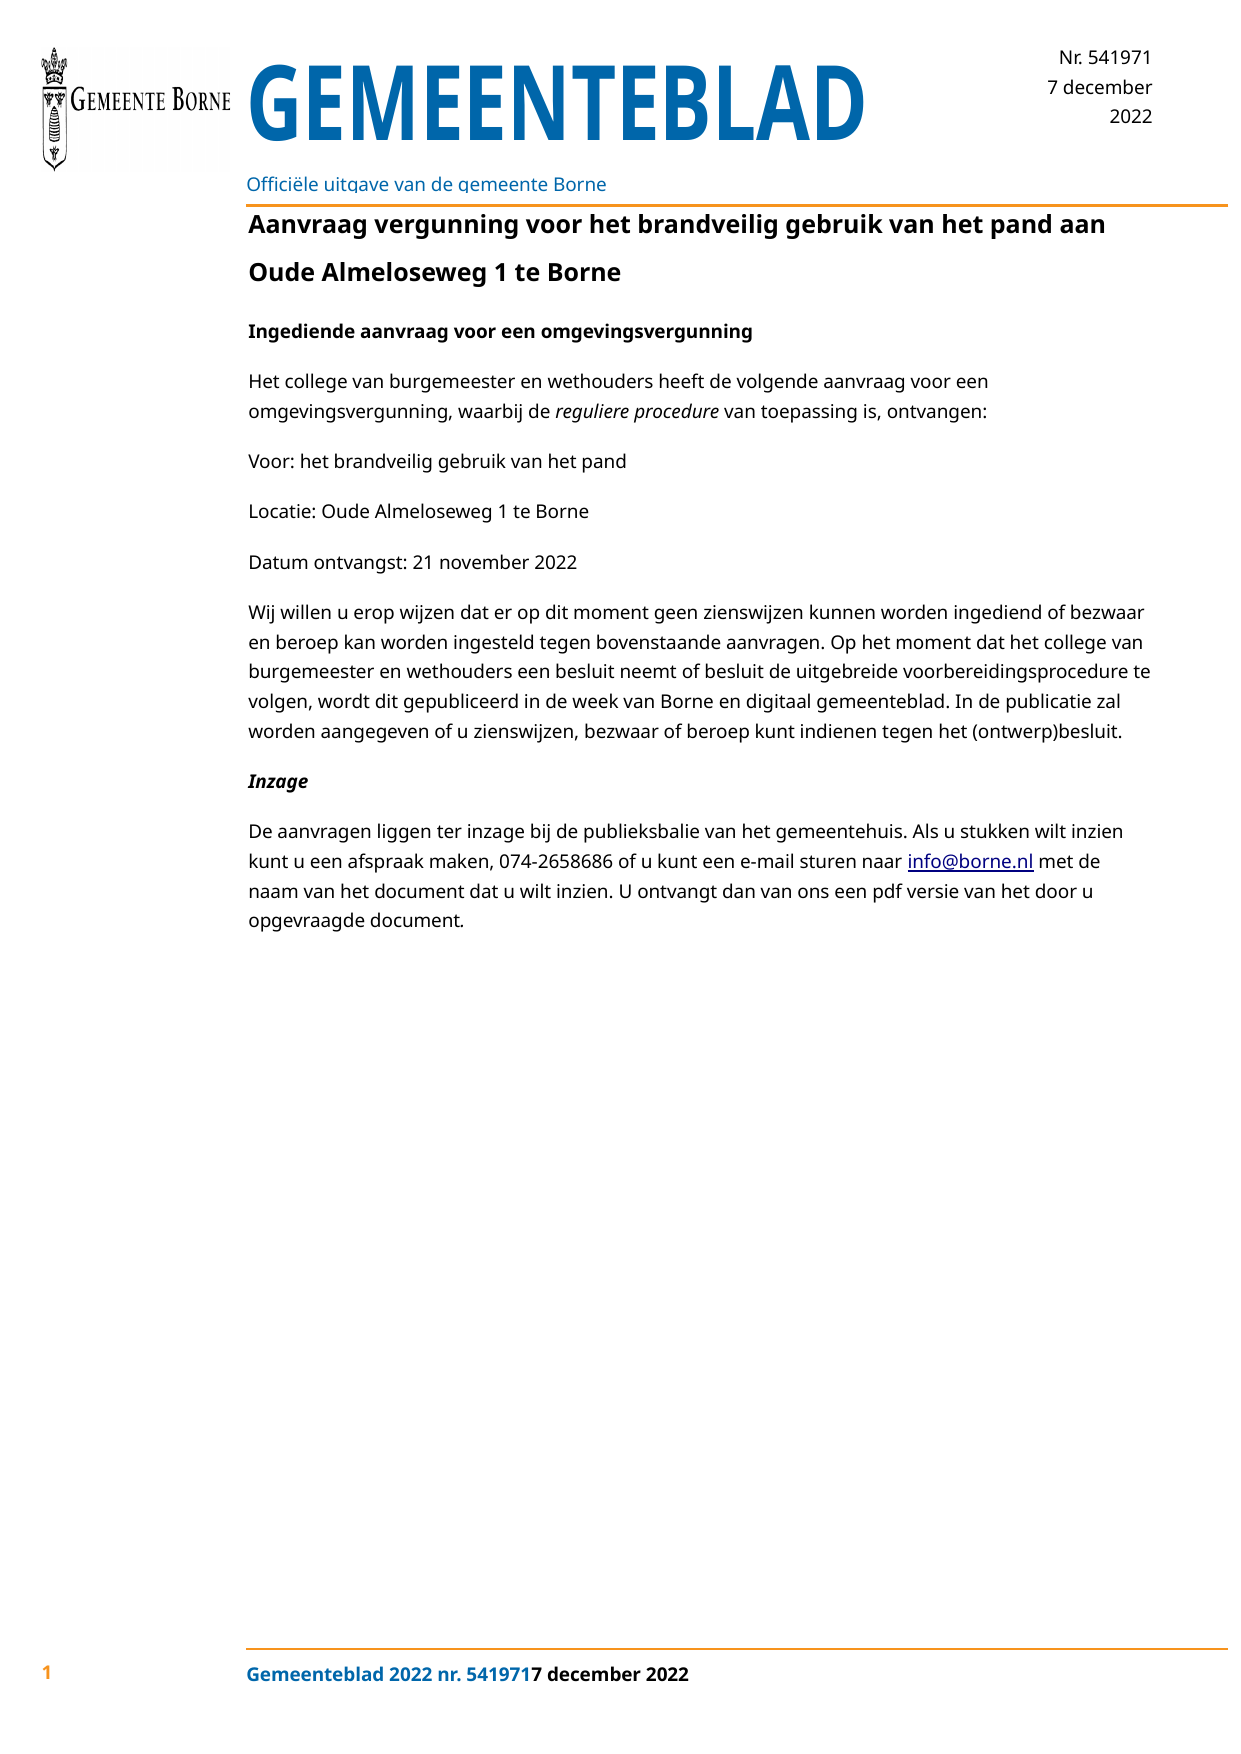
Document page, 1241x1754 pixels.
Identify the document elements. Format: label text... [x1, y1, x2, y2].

text Ingediende aanvraag voor een omgevingsvergunning [248, 318, 1152, 344]
text Wij willen u erop wijzen dat er op dit moment geen zienswijzen kunnen worden ingediend of bezwaar en beroep kan worden ingesteld tegen bovenstaande aanvragen. Op het moment dat het college van burgemeester en wethouders een besluit neemt of besluit de uitgebreide voorbereidingsprocedure te volgen, wordt dit gepubliceerd in de week van Borne en digitaal gemeenteblad. In de publicatie zal worden aangegeven of u zienswijzen, bezwaar of beroep kunt indienen tegen het (ontwerp)besluit. [248, 599, 1152, 744]
text Het college van burgemeester en wethouders heeft de volgende aanvraag voor een omgevingsvergunning, waarbij de reguliere procedure van toepassing is, ontvangen: [248, 368, 1152, 424]
text Datum ontvangst: 21 november 2022 [248, 549, 1152, 575]
picture [41, 47, 231, 172]
text Locatie: Oude Almeloseweg 1 te Borne [248, 499, 1152, 524]
text Inzage [248, 768, 1152, 794]
text Aanvraag vergunning voor het brandveilig gebruik van het pand aan Oude Almeloseweg 1 te Borne [248, 207, 1152, 288]
text De aanvragen liggen ter inzage bij de publieksbalie van het gemeentehuis. Als u stukken wilt inzien kunt u een afspraak maken, 074-2658686 of u kunt een e-mail sturen naar info@borne.nl met de naam van het document dat u wilt inzien. U ontvangt dan van ons een pdf versie van het door u opgevraagde document. [248, 819, 1152, 933]
text Voor: het brandveilig gebruik van het pand [248, 448, 1152, 474]
